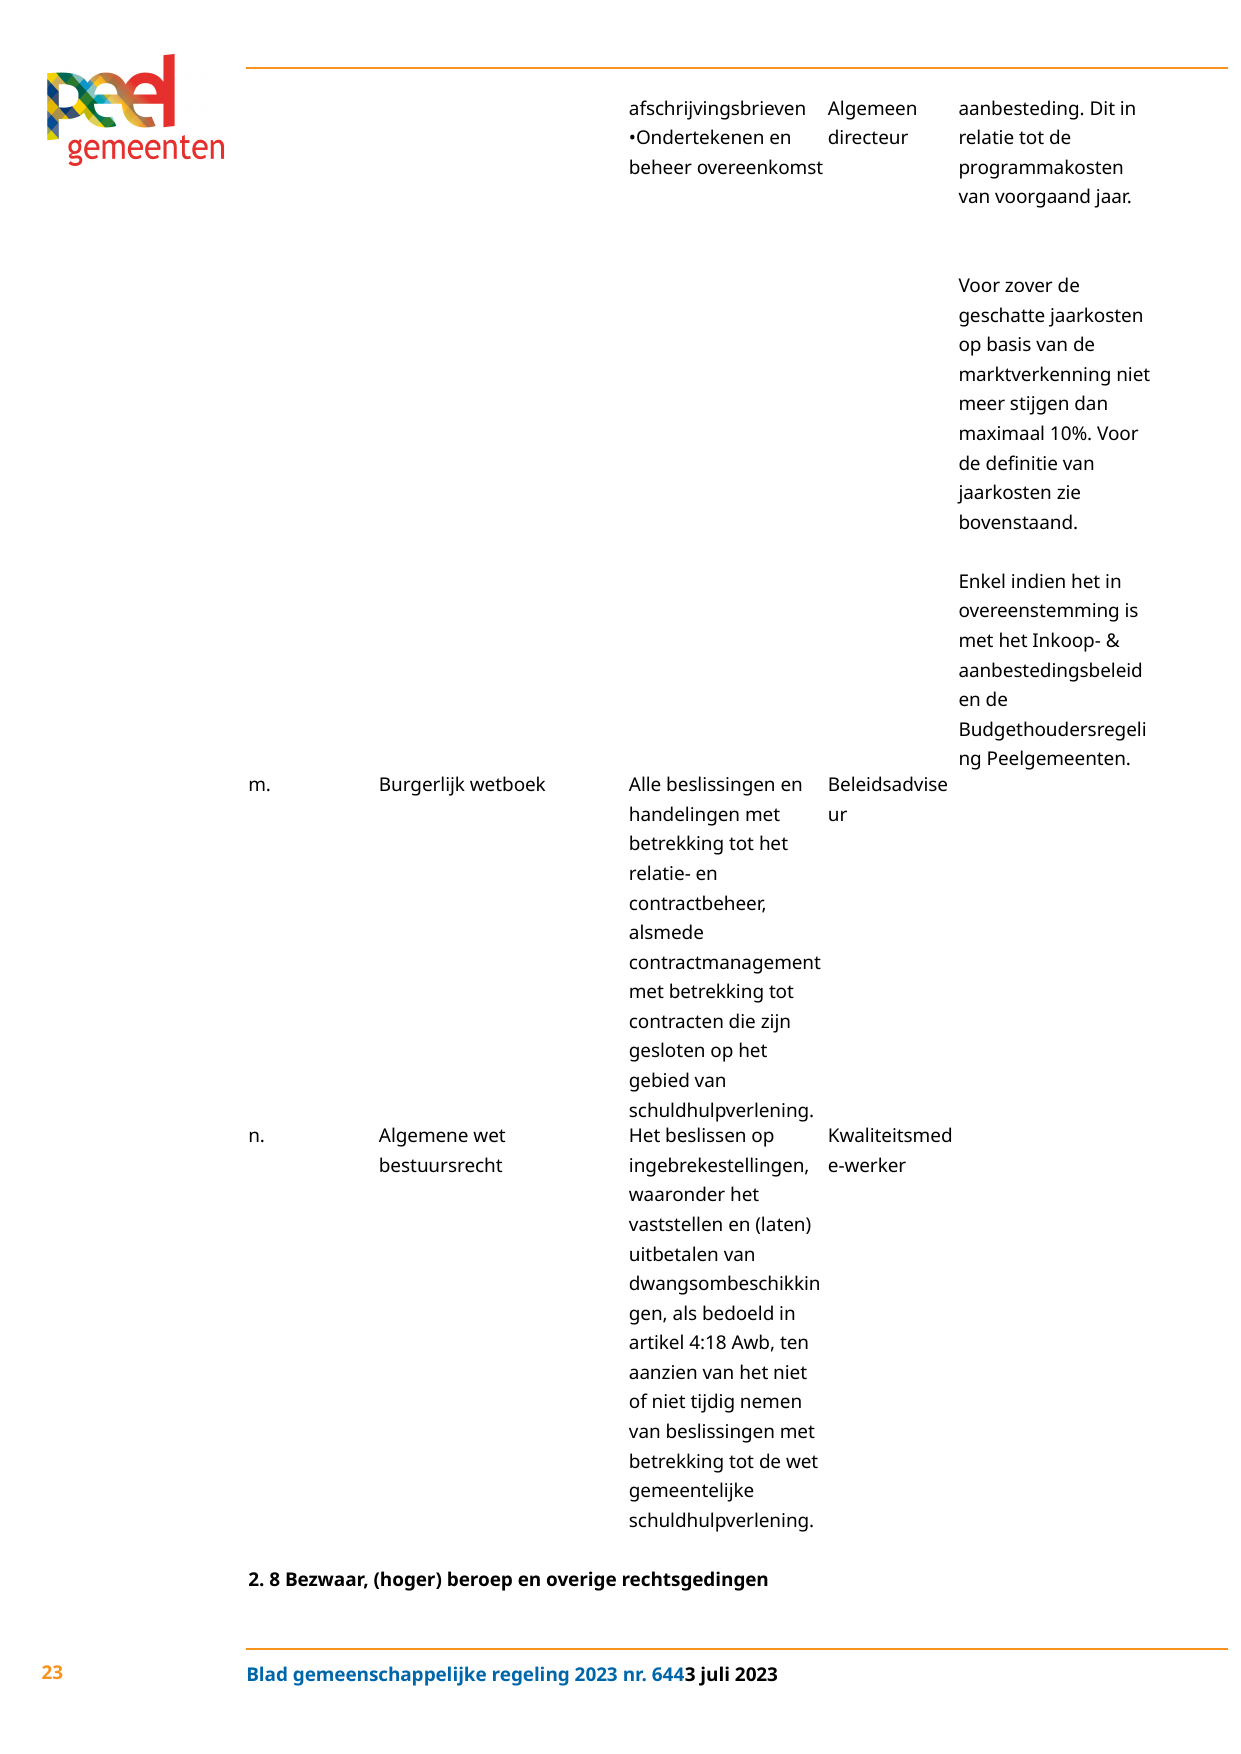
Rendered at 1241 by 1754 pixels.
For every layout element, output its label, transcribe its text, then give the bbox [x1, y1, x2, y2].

table_cell m. [248, 771, 379, 1122]
table_cell [248, 95, 379, 771]
table_cell Het beslissen op ingebrekestellingen, waaronder het vaststellen en (laten) uitbetalen van dwangsombeschikkingen, als bedoeld in artikel 4:18 Awb, ten aanzien van het niet of niet tijdig nemen van beslissingen met betrekking tot de wet gemeentelijke schuldhulpverlening. [629, 1123, 828, 1533]
table_cell [958, 771, 1152, 1122]
table_cell [958, 1123, 1152, 1533]
table_cell afschrijvingsbrieven •Ondertekenen en beheer overeenkomst [629, 95, 828, 771]
table_cell Beleidsadviseur [828, 771, 958, 1122]
table_cell Alle beslissingen en handelingen met betrekking tot het relatie- en contractbeheer, alsmede contractmanagement met betrekking tot contracten die zijn gesloten op het gebied van schuldhulpverlening. [629, 771, 828, 1122]
table_cell aanbesteding. Dit in relatie tot de programmakosten van voorgaand jaar. Voor zover de geschatte jaarkosten op basis van de marktverkenning niet meer stijgen dan maximaal 10%. Voor de definitie van jaarkosten zie bovenstaand. Enkel indien het in overeenstemming is met het Inkoop- & aanbestedingsbeleid en de Budgethoudersregeling Peelgemeenten. [958, 95, 1152, 771]
table_header 2. 8 Bezwaar, (hoger) beroep en overige rechtsgedingen [248, 1566, 1152, 1591]
table_cell Kwaliteitsmede-werker [828, 1123, 958, 1533]
picture [41, 47, 231, 172]
table_cell Algemeen directeur [828, 95, 958, 771]
table_cell [379, 95, 629, 771]
table_cell Algemene wet bestuursrecht [379, 1123, 629, 1533]
table_cell Burgerlijk wetboek [379, 771, 629, 1122]
table_cell n. [248, 1123, 379, 1533]
